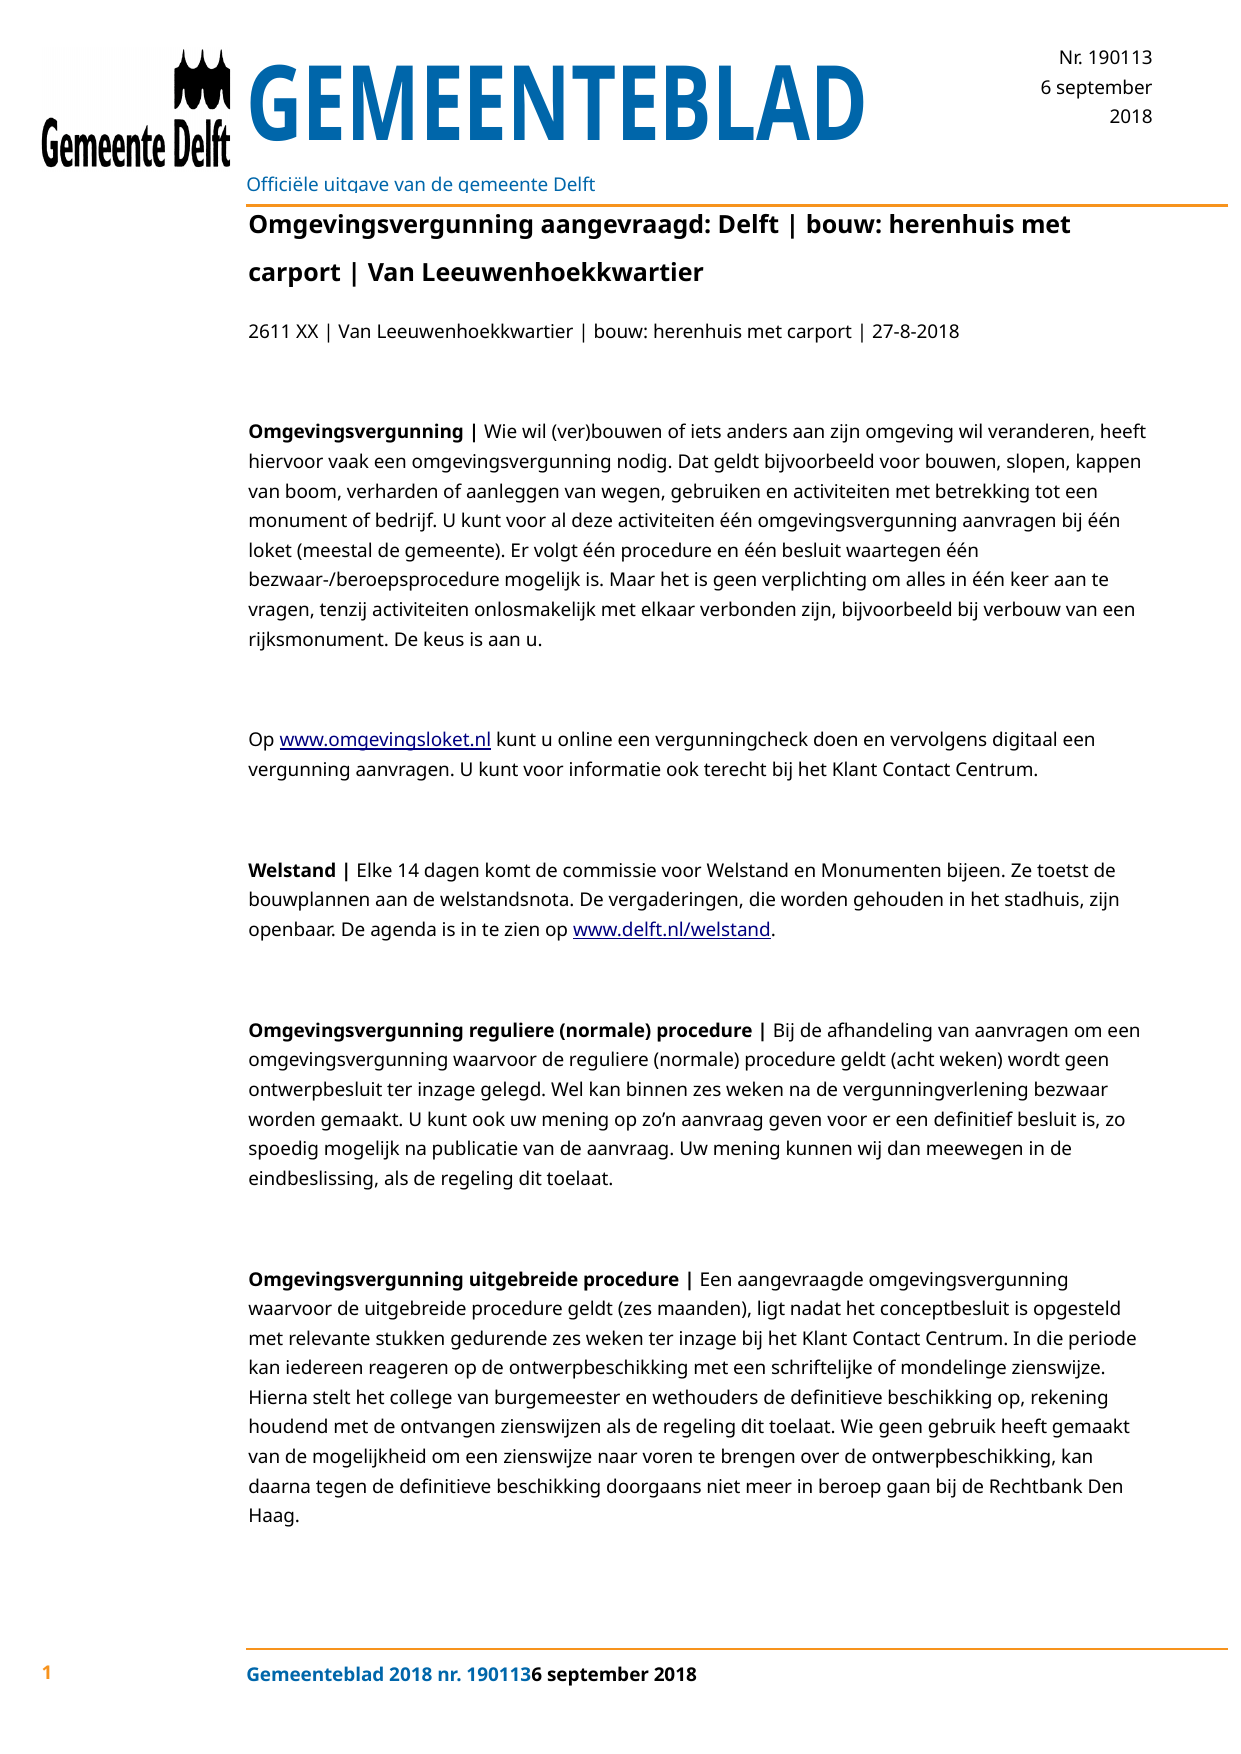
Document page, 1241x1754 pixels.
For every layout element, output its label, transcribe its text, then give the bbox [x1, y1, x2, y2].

text Omgevingsvergunning | Wie wil (ver)bouwen of iets anders aan zijn omgeving wil veranderen, heeft hiervoor vaak een omgevingsvergunning nodig. Dat geldt bijvoorbeeld voor bouwen, slopen, kappen van boom, verharden of aanleggen van wegen, gebruiken en activiteiten met betrekking tot een monument of bedrijf. U kunt voor al deze activiteiten één omgevingsvergunning aanvragen bij één loket (meestal de gemeente). Er volgt één procedure en één besluit waartegen één bezwaar-/beroepsprocedure mogelijk is. Maar het is geen verplichting om alles in één keer aan te vragen, tenzij activiteiten onlosmakelijk met elkaar verbonden zijn, bijvoorbeeld bij verbouw van een rijksmonument. De keus is aan u. [248, 419, 1152, 652]
text Omgevingsvergunning aangevraagd: Delft | bouw: herenhuis met carport | Van Leeuwenhoekkwartier [248, 207, 1152, 288]
text Welstand | Elke 14 dagen komt de commissie voor Welstand en Monumenten bijeen. Ze toetst de bouwplannen aan de welstandsnota. De vergaderingen, die worden gehouden in het stadhuis, zijn openbaar. De agenda is in te zien op www.delft.nl/welstand. [248, 857, 1152, 942]
text 2611 XX | Van Leeuwenhoekkwartier | bouw: herenhuis met carport | 27-8-2018 [248, 318, 1152, 344]
text Omgevingsvergunning uitgebreide procedure | Een aangevraagde omgevingsvergunning waarvoor de uitgebreide procedure geldt (zes maanden), ligt nadat het conceptbesluit is opgesteld met relevante stukken gedurende zes weken ter inzage bij het Klant Contact Centrum. In die periode kan iedereen reageren op de ontwerpbeschikking met een schriftelijke of mondelinge zienswijze. Hierna stelt het college van burgemeester en wethouders de definitieve beschikking op, rekening houdend met de ontvangen zienswijzen als de regeling dit toelaat. Wie geen gebruik heeft gemaakt van de mogelijkheid om een zienswijze naar voren te brengen over de ontwerpbeschikking, kan daarna tegen de definitieve beschikking doorgaans niet meer in beroep gaan bij de Rechtbank Den Haag. [248, 1266, 1152, 1528]
text Omgevingsvergunning reguliere (normale) procedure | Bij de afhandeling van aanvragen om een omgevingsvergunning waarvoor de reguliere (normale) procedure geldt (acht weken) wordt geen ontwerpbesluit ter inzage gelegd. Wel kan binnen zes weken na de vergunningverlening bezwaar worden gemaakt. U kunt ook uw mening op zo’n aanvraag geven voor er een definitief besluit is, zo spoedig mogelijk na publicatie van de aanvraag. Uw mening kunnen wij dan meewegen in de eindbeslissing, als de regeling dit toelaat. [248, 1017, 1152, 1191]
text Op www.omgevingsloket.nl kunt u online een vergunningcheck doen en vervolgens digitaal een vergunning aanvragen. U kunt voor informatie ook terecht bij het Klant Contact Centrum. [248, 727, 1152, 782]
picture [41, 47, 231, 172]
